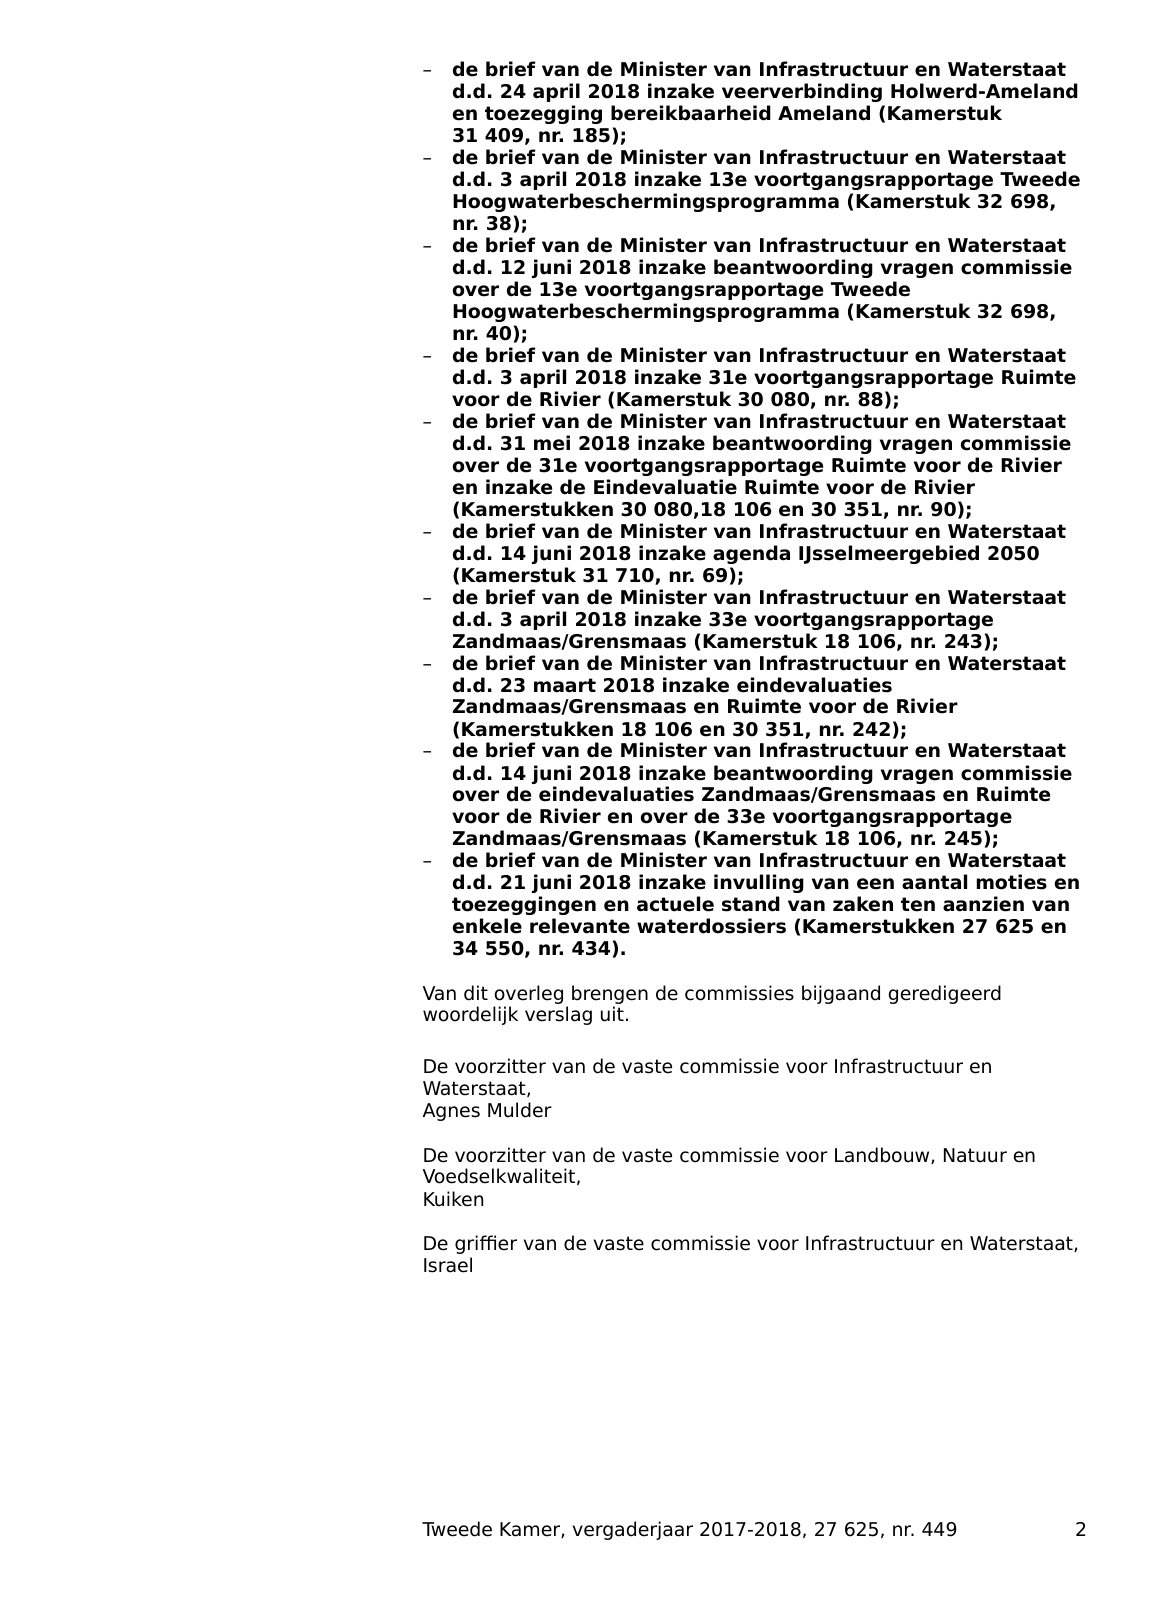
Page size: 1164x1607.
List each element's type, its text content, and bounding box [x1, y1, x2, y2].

text De voorzitter van de vaste commissie voor Landbouw, Natuur en Voedselkwaliteit, Kuiken [422, 1144, 1087, 1210]
text – de brief van de Minister van Infrastructuur en Waterstaat d.d. 3 april 2018 inzake 31e voortgangsrapportage Ruimte voor de Rivier (Kamerstuk 30 080, nr. 88); [422, 345, 1087, 411]
text – de brief van de Minister van Infrastructuur en Waterstaat d.d. 12 juni 2018 inzake beantwoording vragen commissie over de 13e voortgangsrapportage Tweede Hoogwaterbeschermingsprogramma (Kamerstuk 32 698, nr. 40); [422, 235, 1087, 345]
text – de brief van de Minister van Infrastructuur en Waterstaat d.d. 14 juni 2018 inzake agenda IJsselmeergebied 2050 (Kamerstuk 31 710, nr. 69); [422, 521, 1087, 587]
text Van dit overleg brengen de commissies bijgaand geredigeerd woordelijk verslag uit. [422, 982, 1087, 1026]
text – de brief van de Minister van Infrastructuur en Waterstaat d.d. 14 juni 2018 inzake beantwoording vragen commissie over de eindevaluaties Zandmaas/Grensmaas en Ruimte voor de Rivier en over de 33e voortgangsrapportage Zandmaas/Grensmaas (Kamerstuk 18 106, nr. 245); [422, 740, 1087, 850]
text – de brief van de Minister van Infrastructuur en Waterstaat d.d. 3 april 2018 inzake 33e voortgangsrapportage Zandmaas/Grensmaas (Kamerstuk 18 106, nr. 243); [422, 587, 1087, 652]
text – de brief van de Minister van Infrastructuur en Waterstaat d.d. 24 april 2018 inzake veerverbinding Holwerd-Ameland en toezegging bereikbaarheid Ameland (Kamerstuk 31 409, nr. 185); [422, 59, 1087, 147]
text – de brief van de Minister van Infrastructuur en Waterstaat d.d. 31 mei 2018 inzake beantwoording vragen commissie over de 31e voortgangsrapportage Ruimte voor de Rivier en inzake de Eindevaluatie Ruimte voor de Rivier (Kamerstukken 30 080,18 106 en 30 351, nr. 90); [422, 411, 1087, 521]
text De voorzitter van de vaste commissie voor Infrastructuur en Waterstaat, Agnes Mulder [422, 1056, 1087, 1122]
text – de brief van de Minister van Infrastructuur en Waterstaat d.d. 21 juni 2018 inzake invulling van een aantal moties en toezeggingen en actuele stand van zaken ten aanzien van enkele relevante waterdossiers (Kamerstukken 27 625 en 34 550, nr. 434). [422, 850, 1087, 960]
text – de brief van de Minister van Infrastructuur en Waterstaat d.d. 23 maart 2018 inzake eindevaluaties Zandmaas/Grensmaas en Ruimte voor de Rivier (Kamerstukken 18 106 en 30 351, nr. 242); [422, 652, 1087, 740]
text De griffier van de vaste commissie voor Infrastructuur en Waterstaat, Israel [422, 1233, 1087, 1277]
text – de brief van de Minister van Infrastructuur en Waterstaat d.d. 3 april 2018 inzake 13e voortgangsrapportage Tweede Hoogwaterbeschermingsprogramma (Kamerstuk 32 698, nr. 38); [422, 147, 1087, 235]
